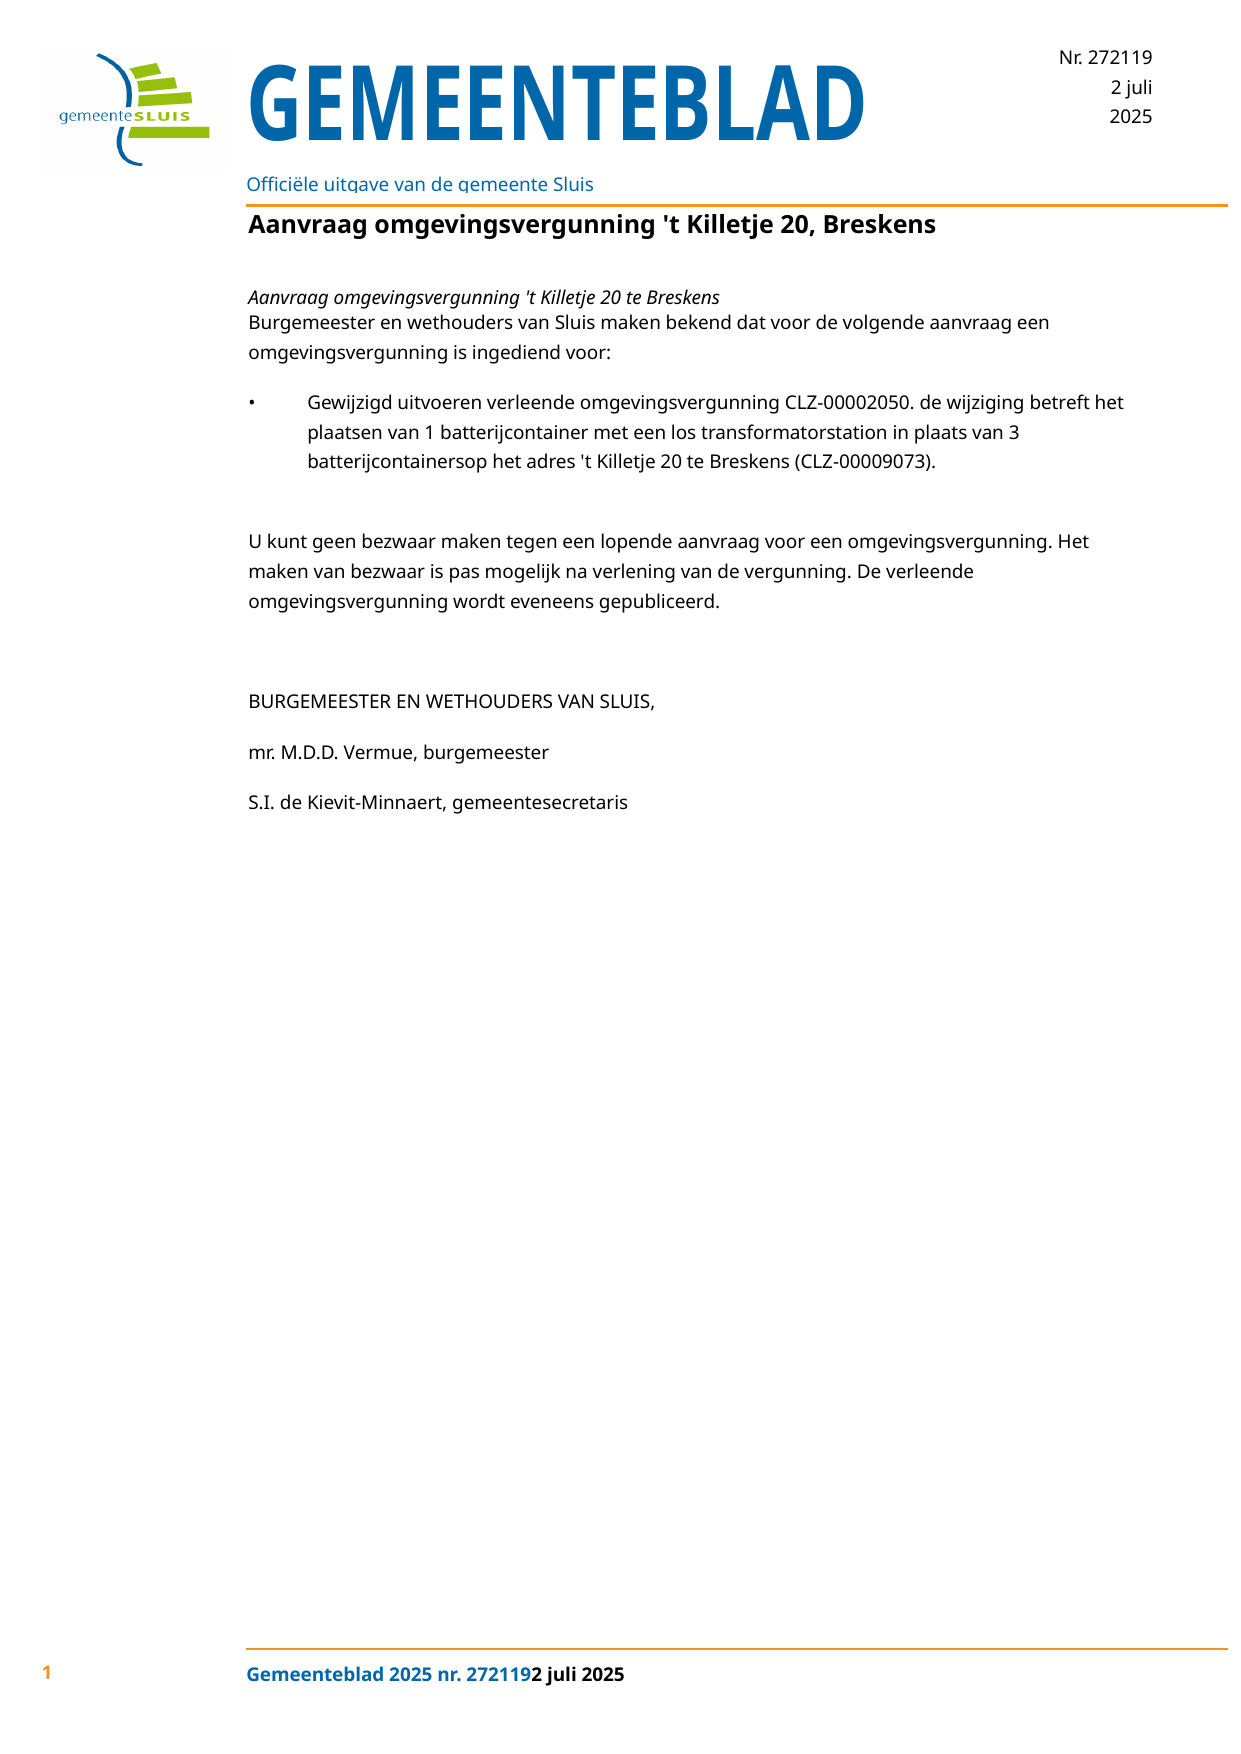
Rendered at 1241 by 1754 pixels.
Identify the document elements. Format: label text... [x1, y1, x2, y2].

text Aanvraag omgevingsvergunning 't Killetje 20, Breskens [248, 207, 1152, 241]
list Gewijzigd uitvoeren verleende omgevingsvergunning CLZ-00002050. de wijziging betreft het plaatsen van 1 batterijcontainer met een los transformatorstation in plaats van 3 batterijcontainersop het adres 't Killetje 20 te Breskens (CLZ-00009073). [248, 389, 1152, 474]
text U kunt geen bezwaar maken tegen een lopende aanvraag voor een omgevingsvergunning. Het maken van bezwaar is pas mogelijk na verlening van de vergunning. De verleende omgevingsvergunning wordt eveneens gepubliceerd. [248, 529, 1152, 614]
picture [41, 47, 231, 172]
text Burgemeester en wethouders van Sluis maken bekend dat voor de volgende aanvraag een omgevingsvergunning is ingediend voor: [248, 309, 1152, 365]
text mr. M.D.D. Vermue, burgemeester [248, 739, 1152, 765]
text S.I. de Kievit-Minnaert, gemeentesecretaris [248, 789, 1152, 815]
text Aanvraag omgevingsvergunning 't Killetje 20 te Breskens [248, 284, 1152, 309]
text BURGEMEESTER EN WETHOUDERS VAN SLUIS, [248, 689, 1152, 714]
